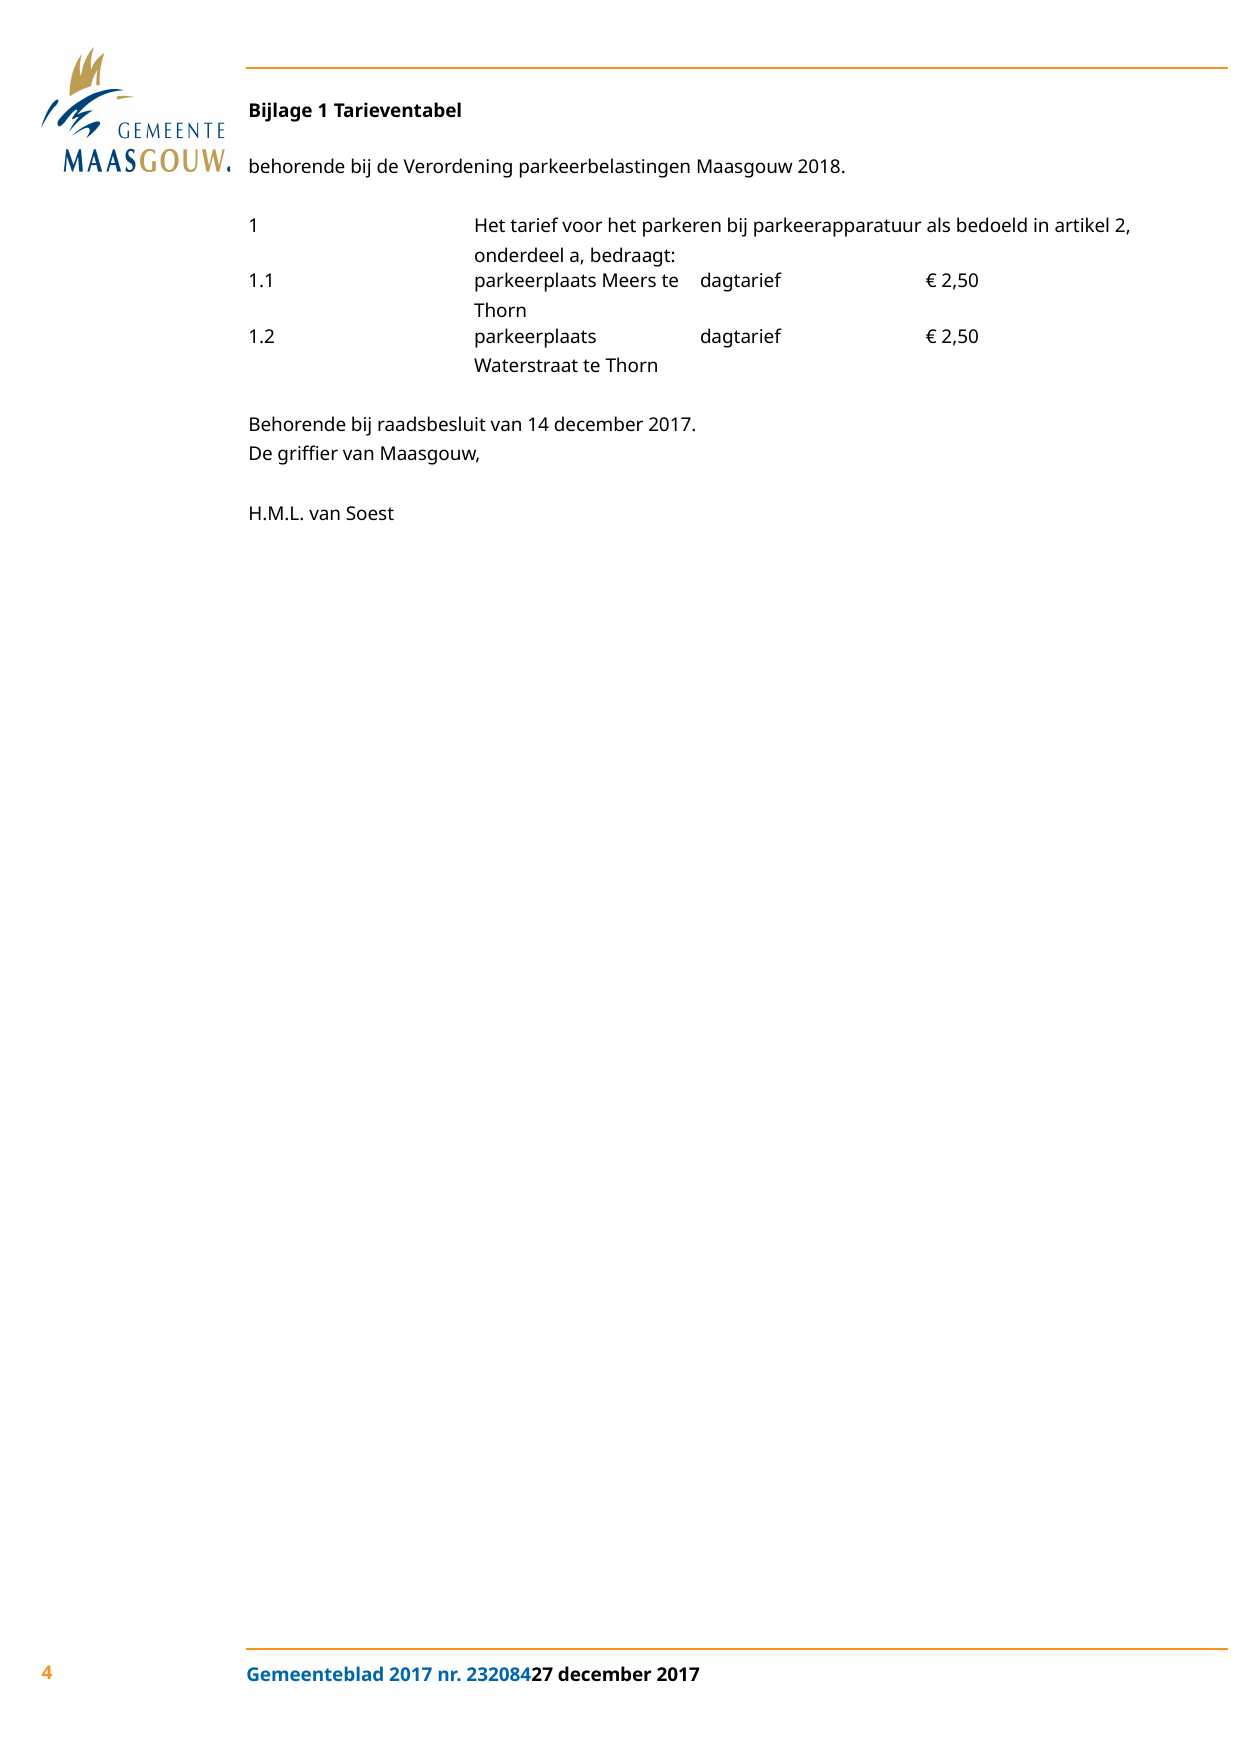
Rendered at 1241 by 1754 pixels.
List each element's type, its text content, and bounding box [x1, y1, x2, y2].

picture [41, 47, 231, 172]
table_cell 1.1 [248, 268, 474, 323]
text Bijlage 1 Tarieventabel [248, 95, 1152, 123]
text De griffier van Maasgouw, [248, 441, 1152, 466]
table_cell € 2,50 [926, 268, 1152, 323]
table_header Het tarief voor het parkeren bij parkeerapparatuur als bedoeld in artikel 2, onderdeel a, bedraagt: [474, 212, 1152, 267]
table_cell parkeerplaats Waterstraat te Thorn [474, 323, 700, 378]
table_cell € 2,50 [926, 323, 1152, 378]
text Behorende bij raadsbesluit van 14 december 2017. [248, 411, 1152, 437]
table_cell parkeerplaats Meers te Thorn [474, 268, 700, 323]
table_header 1 [248, 212, 474, 267]
table_cell dagtarief [700, 323, 926, 378]
text H.M.L. van Soest [248, 500, 1152, 525]
text behorende bij de Verordening parkeerbelastingen Maasgouw 2018. [248, 153, 1152, 179]
table_cell 1.2 [248, 323, 474, 378]
table_cell dagtarief [700, 268, 926, 323]
